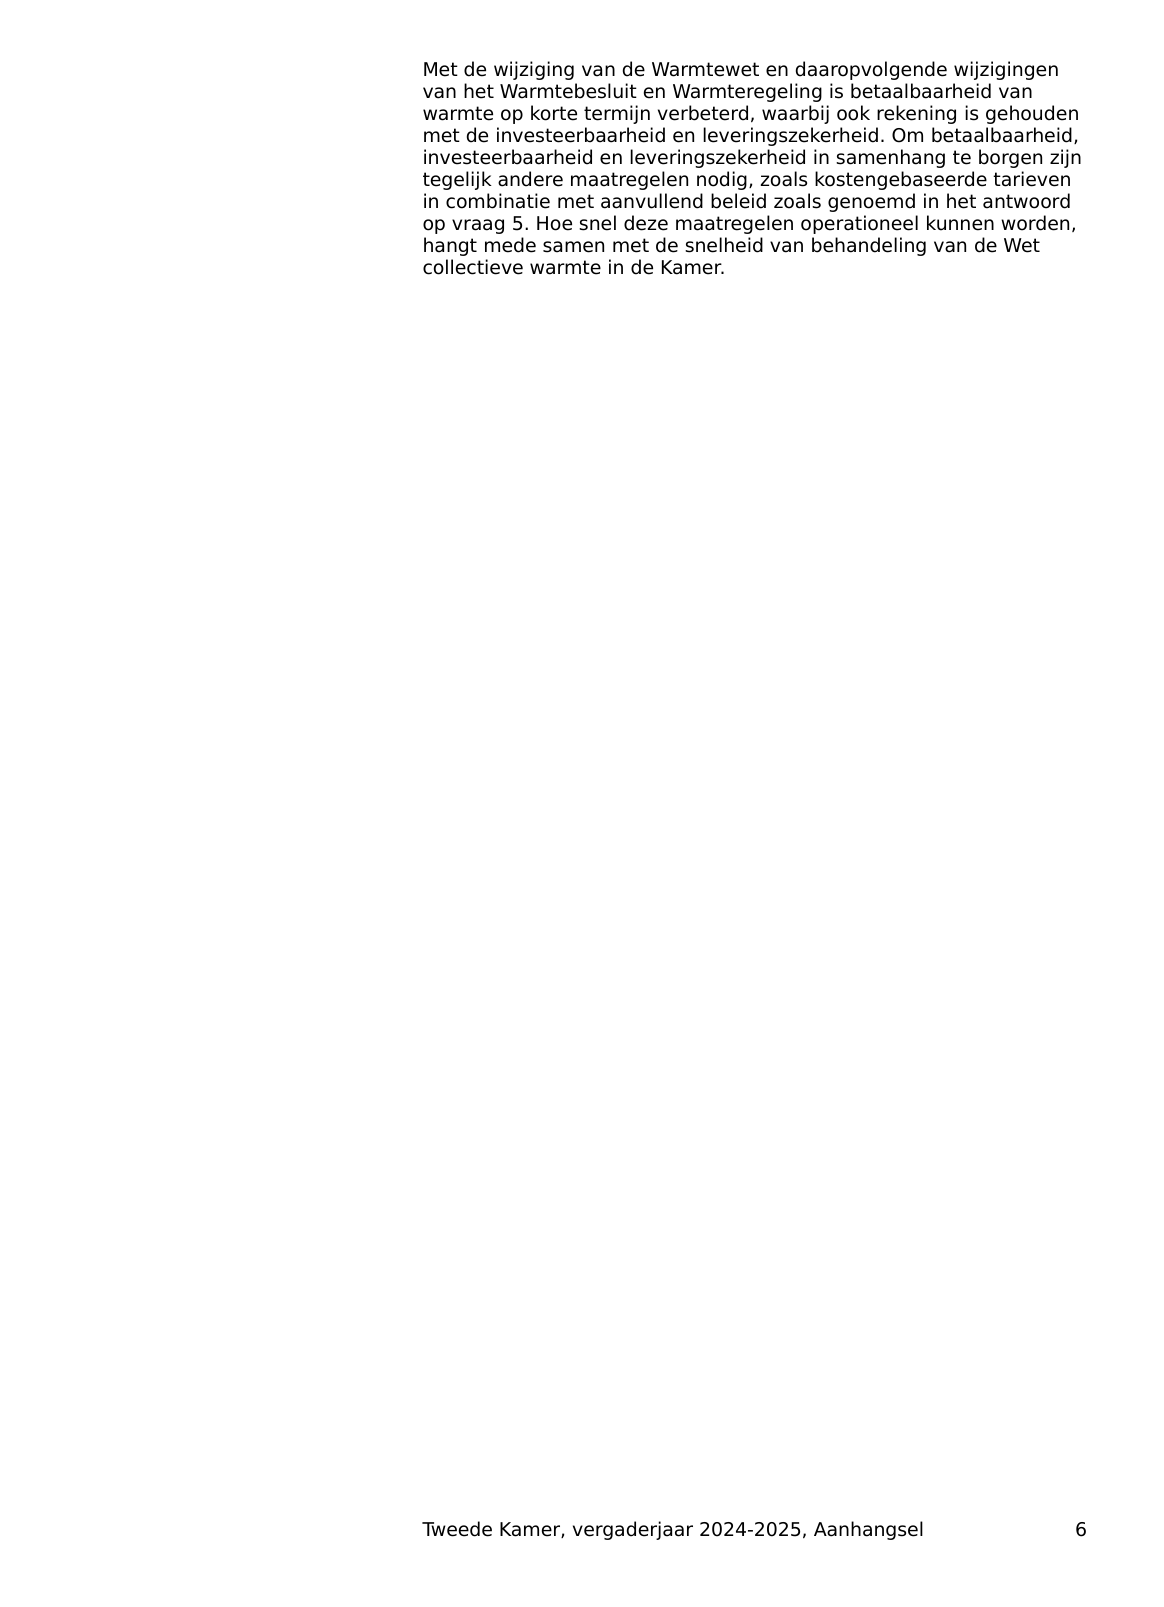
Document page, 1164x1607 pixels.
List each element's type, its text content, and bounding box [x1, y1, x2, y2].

text Met de wijziging van de Warmtewet en daaropvolgende wijzigingen van het Warmtebesluit en Warmteregeling is betaalbaarheid van warmte op korte termijn verbeterd, waarbij ook rekening is gehouden met de investeerbaarheid en leveringszekerheid. Om betaalbaarheid, investeerbaarheid en leveringszekerheid in samenhang te borgen zijn tegelijk andere maatregelen nodig, zoals kostengebaseerde tarieven in combinatie met aanvullend beleid zoals genoemd in het antwoord op vraag 5. Hoe snel deze maatregelen operationeel kunnen worden, hangt mede samen met de snelheid van behandeling van de Wet collectieve warmte in de Kamer. [422, 59, 1087, 279]
